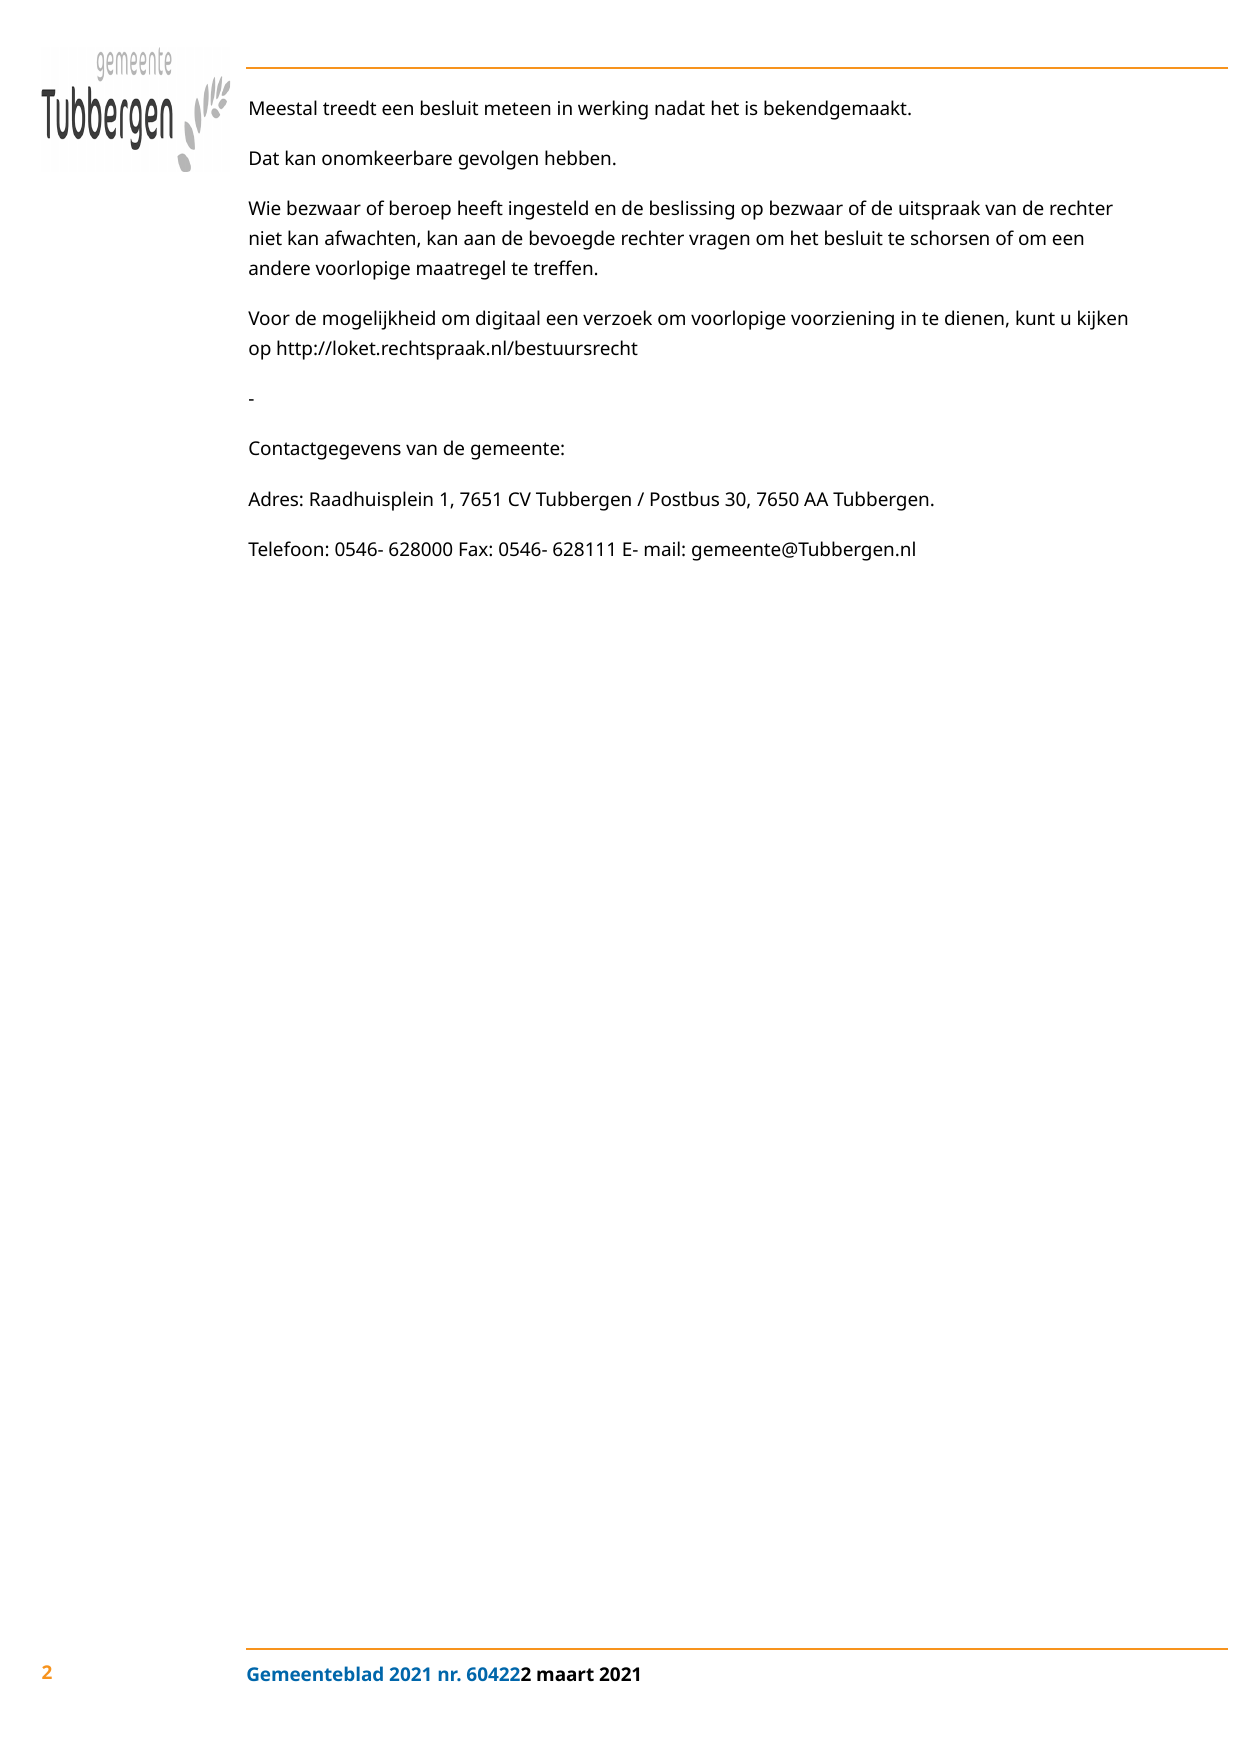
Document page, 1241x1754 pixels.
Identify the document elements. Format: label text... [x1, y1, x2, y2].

text - [248, 385, 1152, 411]
picture [41, 47, 231, 172]
text Wie bezwaar of beroep heeft ingesteld en de beslissing op bezwaar of de uitspraak van de rechter niet kan afwachten, kan aan de bevoegde rechter vragen om het besluit te schorsen of om een andere voorlopige maatregel te treffen. [248, 196, 1152, 281]
text Telefoon: 0546- 628000 Fax: 0546- 628111 E- mail: gemeente@Tubbergen.nl [248, 536, 1152, 562]
text Voor de mogelijkheid om digitaal een verzoek om voorlopige voorziening in te dienen, kunt u kijken op http://loket.rechtspraak.nl/bestuursrecht [248, 305, 1152, 361]
text Contactgegevens van de gemeente: [248, 436, 1152, 461]
text Meestal treedt een besluit meteen in werking nadat het is bekendgemaakt. [248, 95, 1152, 121]
text Adres: Raadhuisplein 1, 7651 CV Tubbergen / Postbus 30, 7650 AA Tubbergen. [248, 486, 1152, 512]
text Dat kan onomkeerbare gevolgen hebben. [248, 145, 1152, 171]
